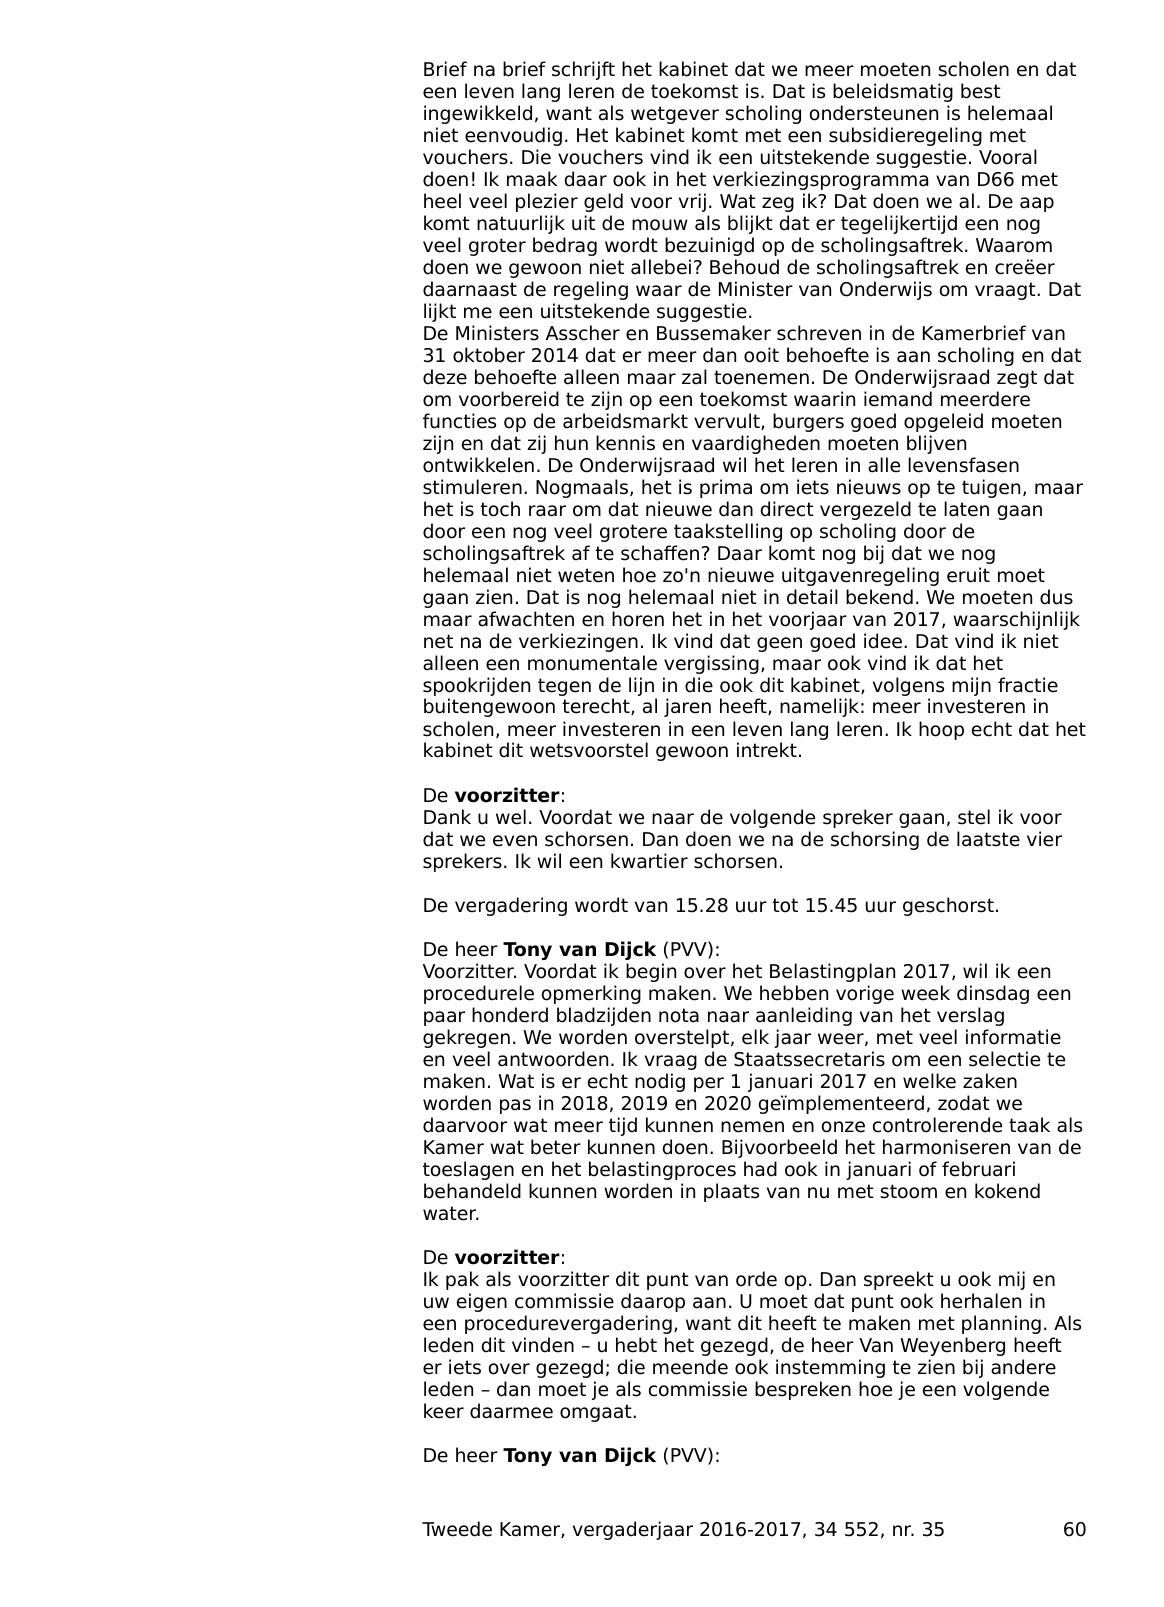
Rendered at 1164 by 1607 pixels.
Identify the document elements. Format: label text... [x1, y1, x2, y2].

text De voorzitter: [422, 1247, 1087, 1269]
text Voorzitter. Voordat ik begin over het Belastingplan 2017, wil ik een procedurele opmerking maken. We hebben vorige week dinsdag een paar honderd bladzijden nota naar aanleiding van het verslag gekregen. We worden overstelpt, elk jaar weer, met veel informatie en veel antwoorden. Ik vraag de Staatssecretaris om een selectie te maken. Wat is er echt nodig per 1 januari 2017 en welke zaken worden pas in 2018, 2019 en 2020 geïmplementeerd, zodat we daarvoor wat meer tijd kunnen nemen en onze controlerende taak als Kamer wat beter kunnen doen. Bijvoorbeeld het harmoniseren van de toeslagen en het belastingproces had ook in januari of februari behandeld kunnen worden in plaats van nu met stoom en kokend water. [422, 961, 1087, 1224]
text De Ministers Asscher en Bussemaker schreven in de Kamerbrief van 31 oktober 2014 dat er meer dan ooit behoefte is aan scholing en dat deze behoefte alleen maar zal toenemen. De Onderwijsraad zegt dat om voorbereid te zijn op een toekomst waarin iemand meerdere functies op de arbeidsmarkt vervult, burgers goed opgeleid moeten zijn en dat zij hun kennis en vaardigheden moeten blijven ontwikkelen. De Onderwijsraad wil het leren in alle levensfasen stimuleren. Nogmaals, het is prima om iets nieuws op te tuigen, maar het is toch raar om dat nieuwe dan direct vergezeld te laten gaan door een nog veel grotere taakstelling op scholing door de scholingsaftrek af te schaffen? Daar komt nog bij dat we nog helemaal niet weten hoe zo'n nieuwe uitgavenregeling eruit moet gaan zien. Dat is nog helemaal niet in detail bekend. We moeten dus maar afwachten en horen het in het voorjaar van 2017, waarschijnlijk net na de verkiezingen. Ik vind dat geen goed idee. Dat vind ik niet alleen een monumentale vergissing, maar ook vind ik dat het spookrijden tegen de lijn in die ook dit kabinet, volgens mijn fractie buitengewoon terecht, al jaren heeft, namelijk: meer investeren in scholen, meer investeren in een leven lang leren. Ik hoop echt dat het kabinet dit wetsvoorstel gewoon intrekt. [422, 323, 1087, 762]
text De voorzitter: [422, 784, 1087, 807]
text De vergadering wordt van 15.28 uur tot 15.45 uur geschorst. [422, 895, 1087, 917]
text De heer Tony van Dijck (PVV): [422, 939, 1087, 961]
text De heer Tony van Dijck (PVV): [422, 1445, 1087, 1467]
text Brief na brief schrijft het kabinet dat we meer moeten scholen en dat een leven lang leren de toekomst is. Dat is beleidsmatig best ingewikkeld, want als wetgever scholing ondersteunen is helemaal niet eenvoudig. Het kabinet komt met een subsidieregeling met vouchers. Die vouchers vind ik een uitstekende suggestie. Vooral doen! Ik maak daar ook in het verkiezingsprogramma van D66 met heel veel plezier geld voor vrij. Wat zeg ik? Dat doen we al. De aap komt natuurlijk uit de mouw als blijkt dat er tegelijkertijd een nog veel groter bedrag wordt bezuinigd op de scholingsaftrek. Waarom doen we gewoon niet allebei? Behoud de scholingsaftrek en creëer daarnaast de regeling waar de Minister van Onderwijs om vraagt. Dat lijkt me een uitstekende suggestie. [422, 59, 1087, 323]
text Dank u wel. Voordat we naar de volgende spreker gaan, stel ik voor dat we even schorsen. Dan doen we na de schorsing de laatste vier sprekers. Ik wil een kwartier schorsen. [422, 807, 1087, 872]
text Ik pak als voorzitter dit punt van orde op. Dan spreekt u ook mij en uw eigen commissie daarop aan. U moet dat punt ook herhalen in een procedurevergadering, want dit heeft te maken met planning. Als leden dit vinden – u hebt het gezegd, de heer Van Weyenberg heeft er iets over gezegd; die meende ook instemming te zien bij andere leden – dan moet je als commissie bespreken hoe je een volgende keer daarmee omgaat. [422, 1269, 1087, 1423]
